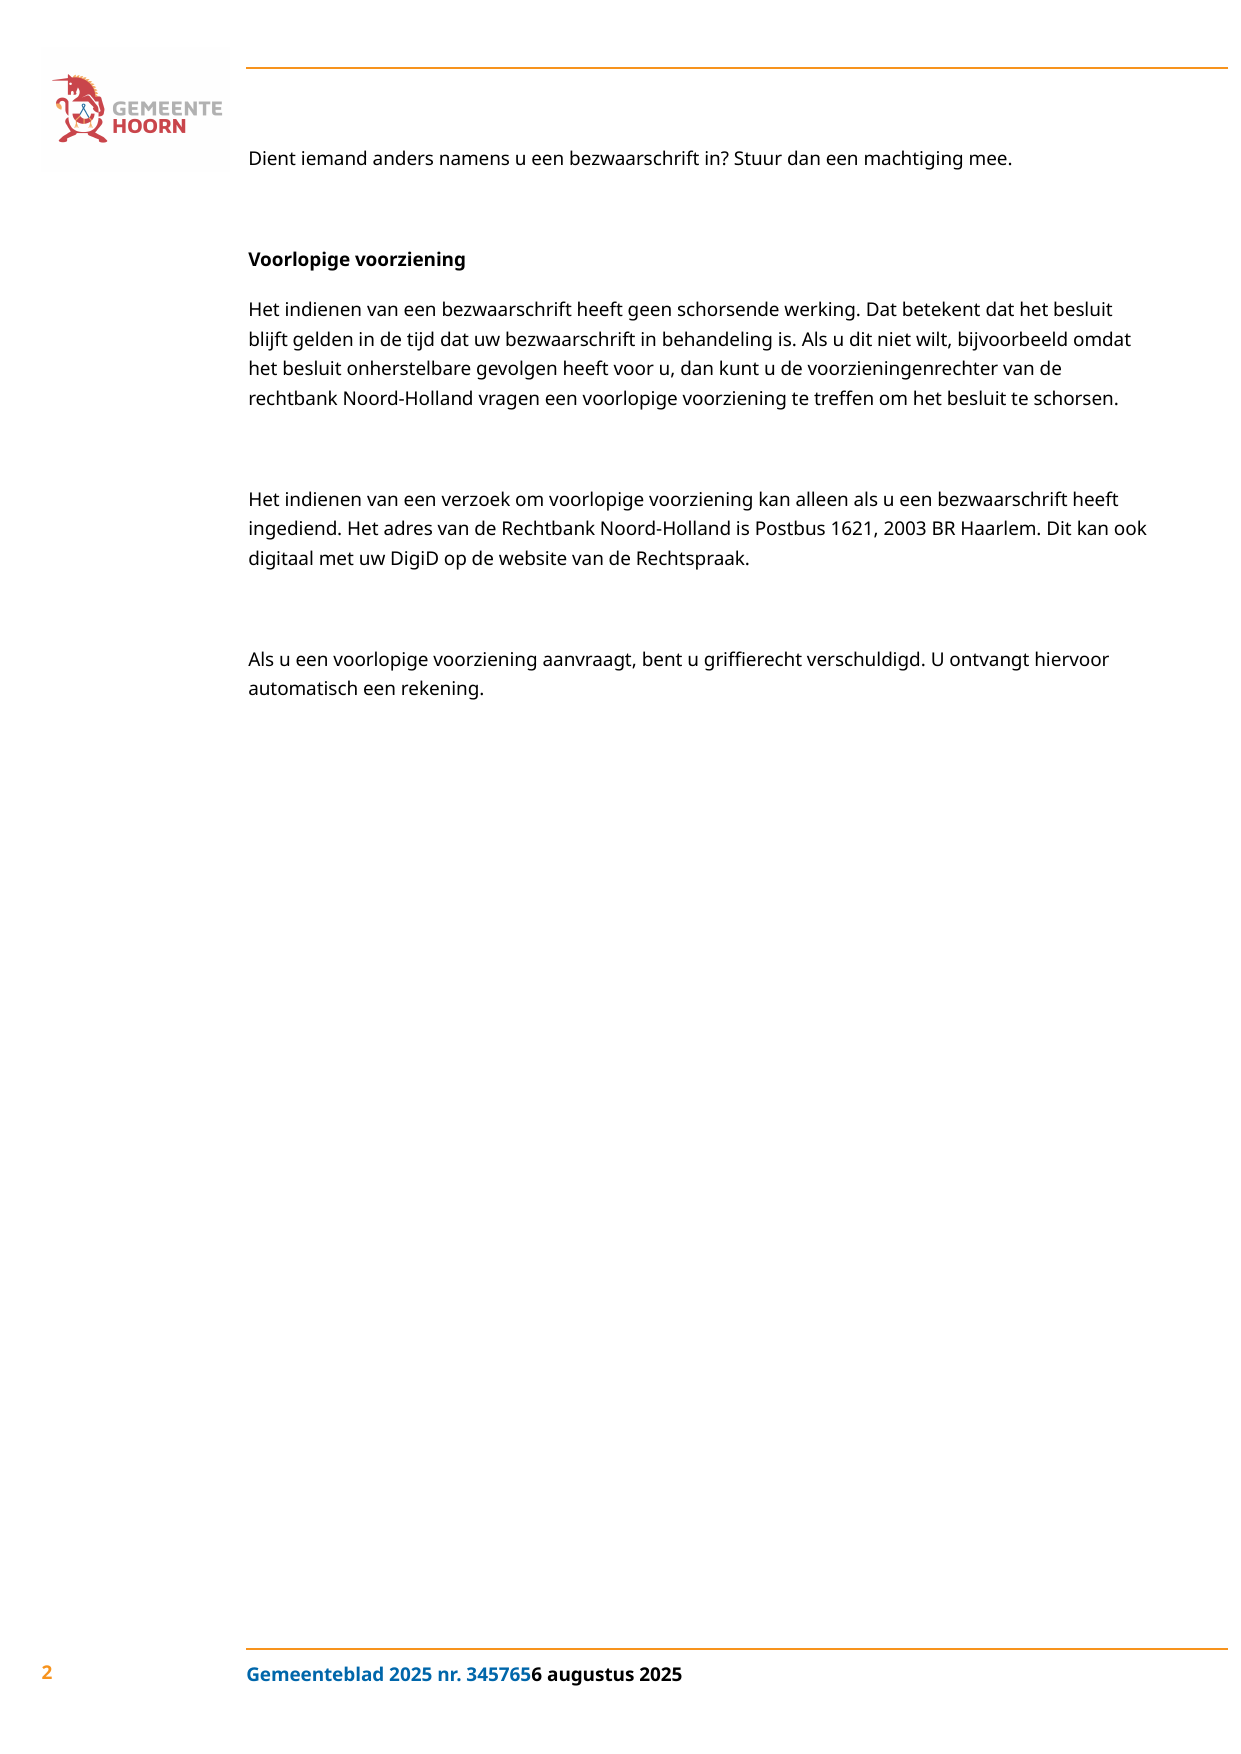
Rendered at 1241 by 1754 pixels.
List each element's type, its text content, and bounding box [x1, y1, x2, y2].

text Voorlopige voorziening [248, 246, 1152, 272]
text Het indienen van een bezwaarschrift heeft geen schorsende werking. Dat betekent dat het besluit blijft gelden in de tijd dat uw bezwaarschrift in behandeling is. Als u dit niet wilt, bijvoorbeeld omdat het besluit onherstelbare gevolgen heeft voor u, dan kunt u de voorzieningenrechter van de rechtbank Noord-Holland vragen een voorlopige voorziening te treffen om het besluit te schorsen. [248, 296, 1152, 411]
text Dient iemand anders namens u een bezwaarschrift in? Stuur dan een machtiging mee. [248, 145, 1152, 171]
text Als u een voorlopige voorziening aanvraagt, bent u griffierecht verschuldigd. U ontvangt hiervoor automatisch een rekening. [248, 646, 1152, 701]
picture [41, 47, 231, 172]
text Het indienen van een verzoek om voorlopige voorziening kan alleen als u een bezwaarschrift heeft ingediend. Het adres van de Rechtbank Noord-Holland is Postbus 1621, 2003 BR Haarlem. Dit kan ook digitaal met uw DigiD op de website van de Rechtspraak. [248, 486, 1152, 571]
